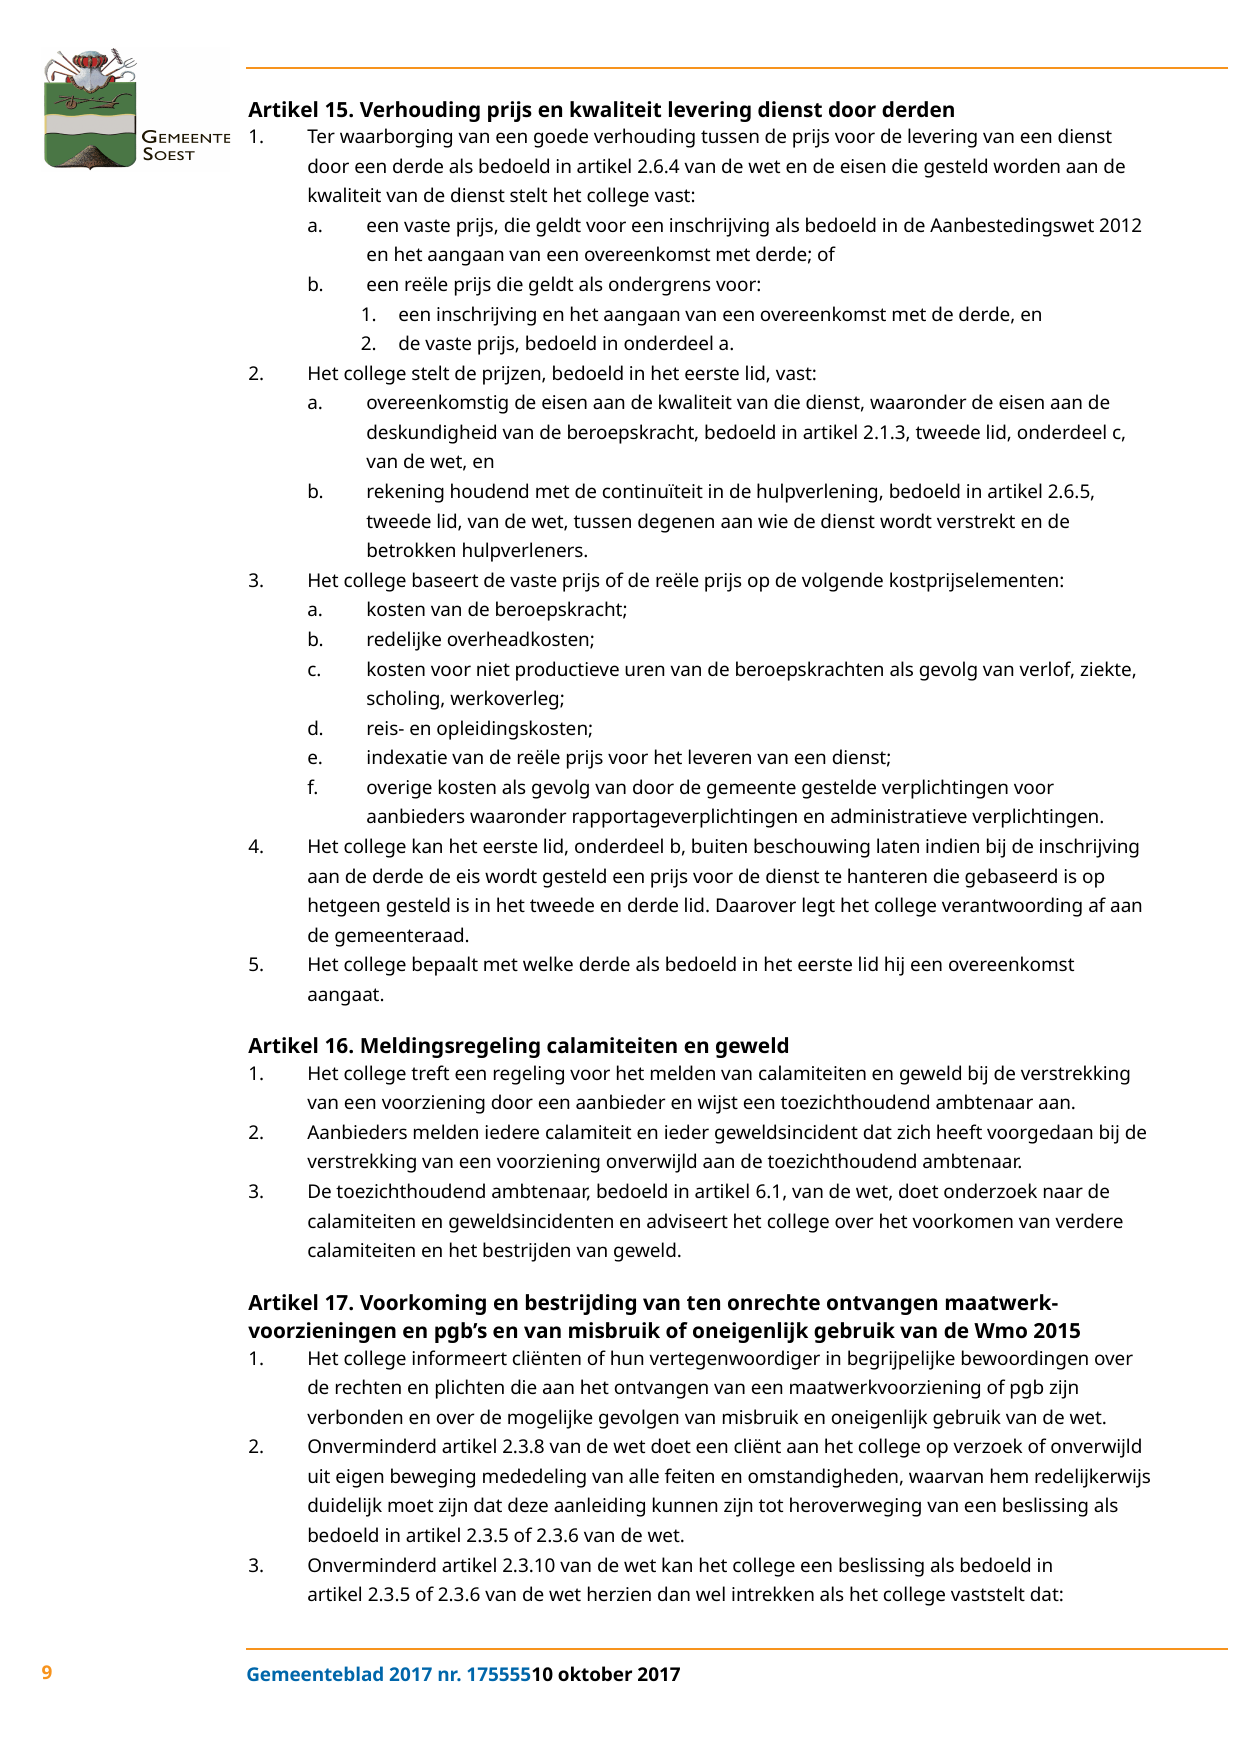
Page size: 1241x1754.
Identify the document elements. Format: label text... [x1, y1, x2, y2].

list reis- en opleidingskosten; [307, 715, 1152, 741]
list Onverminderd artikel 2.3.8 van de wet doet een cliënt aan het college op verzoek of onverwijld uit eigen beweging mededeling van alle feiten en omstandigheden, waarvan hem redelijkerwijs duidelijk moet zijn dat deze aanleiding kunnen zijn tot heroverweging van een beslissing als bedoeld in artikel 2.3.5 of 2.3.6 van de wet. [248, 1433, 1152, 1548]
list Het college informeert cliënten of hun vertegenwoordiger in begrijpelijke bewoordingen over de rechten en plichten die aan het ontvangen van een maatwerkvoorziening of pgb zijn verbonden en over de mogelijke gevolgen van misbruik en oneigenlijk gebruik van de wet. [248, 1345, 1152, 1430]
list een inschrijving en het aangaan van een overeenkomst met de derde, en [361, 301, 1152, 326]
list kosten voor niet productieve uren van de beroepskrachten als gevolg van verlof, ziekte, scholing, werkoverleg; [307, 656, 1152, 711]
list De toezichthoudend ambtenaar, bedoeld in artikel 6.1, van de wet, doet onderzoek naar de calamiteiten en geweldsincidenten en adviseert het college over het voorkomen van verdere calamiteiten en het bestrijden van geweld. [248, 1178, 1152, 1263]
picture [41, 47, 231, 172]
list Het college kan het eerste lid, onderdeel b, buiten beschouwing laten indien bij de inschrijving aan de derde de eis wordt gesteld een prijs voor de dienst te hanteren die gebaseerd is op hetgeen gesteld is in het tweede en derde lid. Daarover legt het college verantwoording af aan de gemeenteraad. [248, 833, 1152, 948]
list Het college bepaalt met welke derde als bedoeld in het eerste lid hij een overeenkomst aangaat. [248, 952, 1152, 1007]
list de vaste prijs, bedoeld in onderdeel a. [361, 330, 1152, 356]
list Onverminderd artikel 2.3.10 van de wet kan het college een beslissing als bedoeld in artikel 2.3.5 of 2.3.6 van de wet herzien dan wel intrekken als het college vaststelt dat: [248, 1552, 1152, 1607]
list Aanbieders melden iedere calamiteit en ieder geweldsincident dat zich heeft voorgedaan bij de verstrekking van een voorziening onverwijld aan de toezichthoudend ambtenaar. [248, 1119, 1152, 1174]
list Het college treft een regeling voor het melden van calamiteiten en geweld bij de verstrekking van een voorziening door een aanbieder en wijst een toezichthoudend ambtenaar aan. [248, 1060, 1152, 1115]
list Het college baseert de vaste prijs of de reële prijs op de volgende kostprijselementen: [248, 567, 1152, 593]
list Het college stelt de prijzen, bedoeld in het eerste lid, vast: [248, 360, 1152, 386]
text Artikel 15. Verhouding prijs en kwaliteit levering dienst door derden [248, 95, 1152, 123]
list een reële prijs die geldt als ondergrens voor: [307, 271, 1152, 297]
text Artikel 16. Meldingsregeling calamiteiten en geweld [248, 1032, 1152, 1060]
list overeenkomstig de eisen aan de kwaliteit van die dienst, waaronder de eisen aan de deskundigheid van de beroepskracht, bedoeld in artikel 2.1.3, tweede lid, onderdeel c, van de wet, en [307, 389, 1152, 474]
list redelijke overheadkosten; [307, 626, 1152, 652]
list een vaste prijs, die geldt voor een inschrijving als bedoeld in de Aanbestedingswet 2012 en het aangaan van een overeenkomst met derde; of [307, 212, 1152, 267]
list Ter waarborging van een goede verhouding tussen de prijs voor de levering van een dienst door een derde als bedoeld in artikel 2.6.4 van de wet en de eisen die gesteld worden aan de kwaliteit van de dienst stelt het college vast: [248, 123, 1152, 208]
list rekening houdend met de continuïteit in de hulpverlening, bedoeld in artikel 2.6.5, tweede lid, van de wet, tussen degenen aan wie de dienst wordt verstrekt en de betrokken hulpverleners. [307, 478, 1152, 563]
list kosten van de beroepskracht; [307, 597, 1152, 622]
list overige kosten als gevolg van door de gemeente gestelde verplichtingen voor aanbieders waaronder rapportageverplichtingen en administratieve verplichtingen. [307, 774, 1152, 829]
text Artikel 17. Voorkoming en bestrijding van ten onrechte ontvangen maatwerk-voorzieningen en pgb’s en van misbruik of oneigenlijk gebruik van de Wmo 2015 [248, 1288, 1152, 1345]
list indexatie van de reële prijs voor het leveren van een dienst; [307, 744, 1152, 770]
